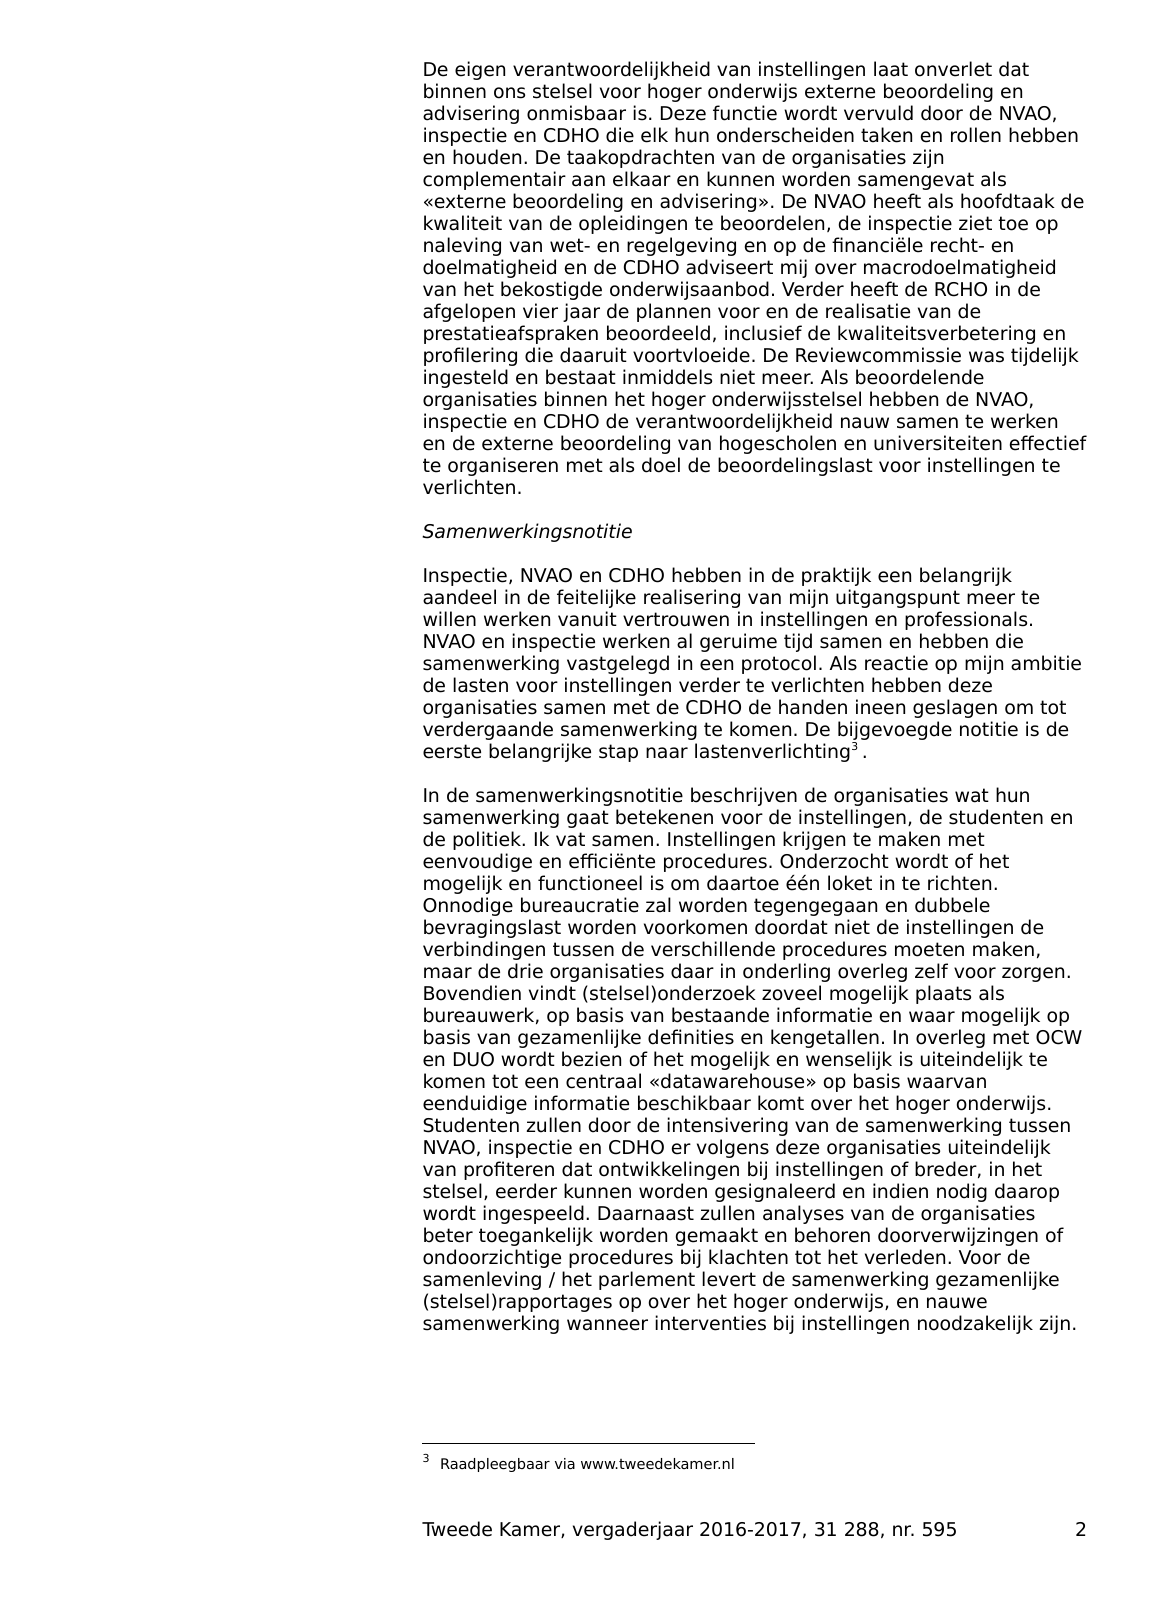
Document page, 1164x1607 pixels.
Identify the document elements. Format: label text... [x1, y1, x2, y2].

text De eigen verantwoordelijkheid van instellingen laat onverlet dat binnen ons stelsel voor hoger onderwijs externe beoordeling en advisering onmisbaar is. Deze functie wordt vervuld door de NVAO, inspectie en CDHO die elk hun onderscheiden taken en rollen hebben en houden. De taakopdrachten van de organisaties zijn complementair aan elkaar en kunnen worden samengevat als «externe beoordeling en advisering». De NVAO heeft als hoofdtaak de kwaliteit van de opleidingen te beoordelen, de inspectie ziet toe op naleving van wet- en regelgeving en op de financiële recht- en doelmatigheid en de CDHO adviseert mij over macrodoelmatigheid van het bekostigde onderwijsaanbod. Verder heeft de RCHO in de afgelopen vier jaar de plannen voor en de realisatie van de prestatieafspraken beoordeeld, inclusief de kwaliteitsverbetering en profilering die daaruit voortvloeide. De Reviewcommissie was tijdelijk ingesteld en bestaat inmiddels niet meer. Als beoordelende organisaties binnen het hoger onderwijsstelsel hebben de NVAO, inspectie en CDHO de verantwoordelijkheid nauw samen te werken en de externe beoordeling van hogescholen en universiteiten effectief te organiseren met als doel de beoordelingslast voor instellingen te verlichten. [422, 59, 1087, 499]
text In de samenwerkingsnotitie beschrijven de organisaties wat hun samenwerking gaat betekenen voor de instellingen, de studenten en de politiek. Ik vat samen. Instellingen krijgen te maken met eenvoudige en efficiënte procedures. Onderzocht wordt of het mogelijk en functioneel is om daartoe één loket in te richten. Onnodige bureaucratie zal worden tegengegaan en dubbele bevragingslast worden voorkomen doordat niet de instellingen de verbindingen tussen de verschillende procedures moeten maken, maar de drie organisaties daar in onderling overleg zelf voor zorgen. Bovendien vindt (stelsel)onderzoek zoveel mogelijk plaats als bureauwerk, op basis van bestaande informatie en waar mogelijk op basis van gezamenlijke definities en kengetallen. In overleg met OCW en DUO wordt bezien of het mogelijk en wenselijk is uiteindelijk te komen tot een centraal «datawarehouse» op basis waarvan eenduidige informatie beschikbaar komt over het hoger onderwijs. Studenten zullen door de intensivering van de samenwerking tussen NVAO, inspectie en CDHO er volgens deze organisaties uiteindelijk van profiteren dat ontwikkelingen bij instellingen of breder, in het stelsel, eerder kunnen worden gesignaleerd en indien nodig daarop wordt ingespeeld. Daarnaast zullen analyses van de organisaties beter toegankelijk worden gemaakt en behoren doorverwijzingen of ondoorzichtige procedures bij klachten tot het verleden. Voor de samenleving / het parlement levert de samenwerking gezamenlijke (stelsel)rapportages op over het hoger onderwijs, en nauwe samenwerking wanneer interventies bij instellingen noodzakelijk zijn. [422, 785, 1087, 1334]
text Inspectie, NVAO en CDHO hebben in de praktijk een belangrijk aandeel in de feitelijke realisering van mijn uitgangspunt meer te willen werken vanuit vertrouwen in instellingen en professionals. NVAO en inspectie werken al geruime tijd samen en hebben die samenwerking vastgelegd in een protocol. Als reactie op mijn ambitie de lasten voor instellingen verder te verlichten hebben deze organisaties samen met de CDHO de handen ineen geslagen om tot verdergaande samenwerking te komen. De bijgevoegde notitie is de eerste belangrijke stap naar lastenverlichting. [422, 565, 1087, 763]
text Raadpleegbaar via www.tweedekamer.nl [422, 1452, 1087, 1474]
subtitle Samenwerkingsnotitie [422, 521, 1087, 543]
